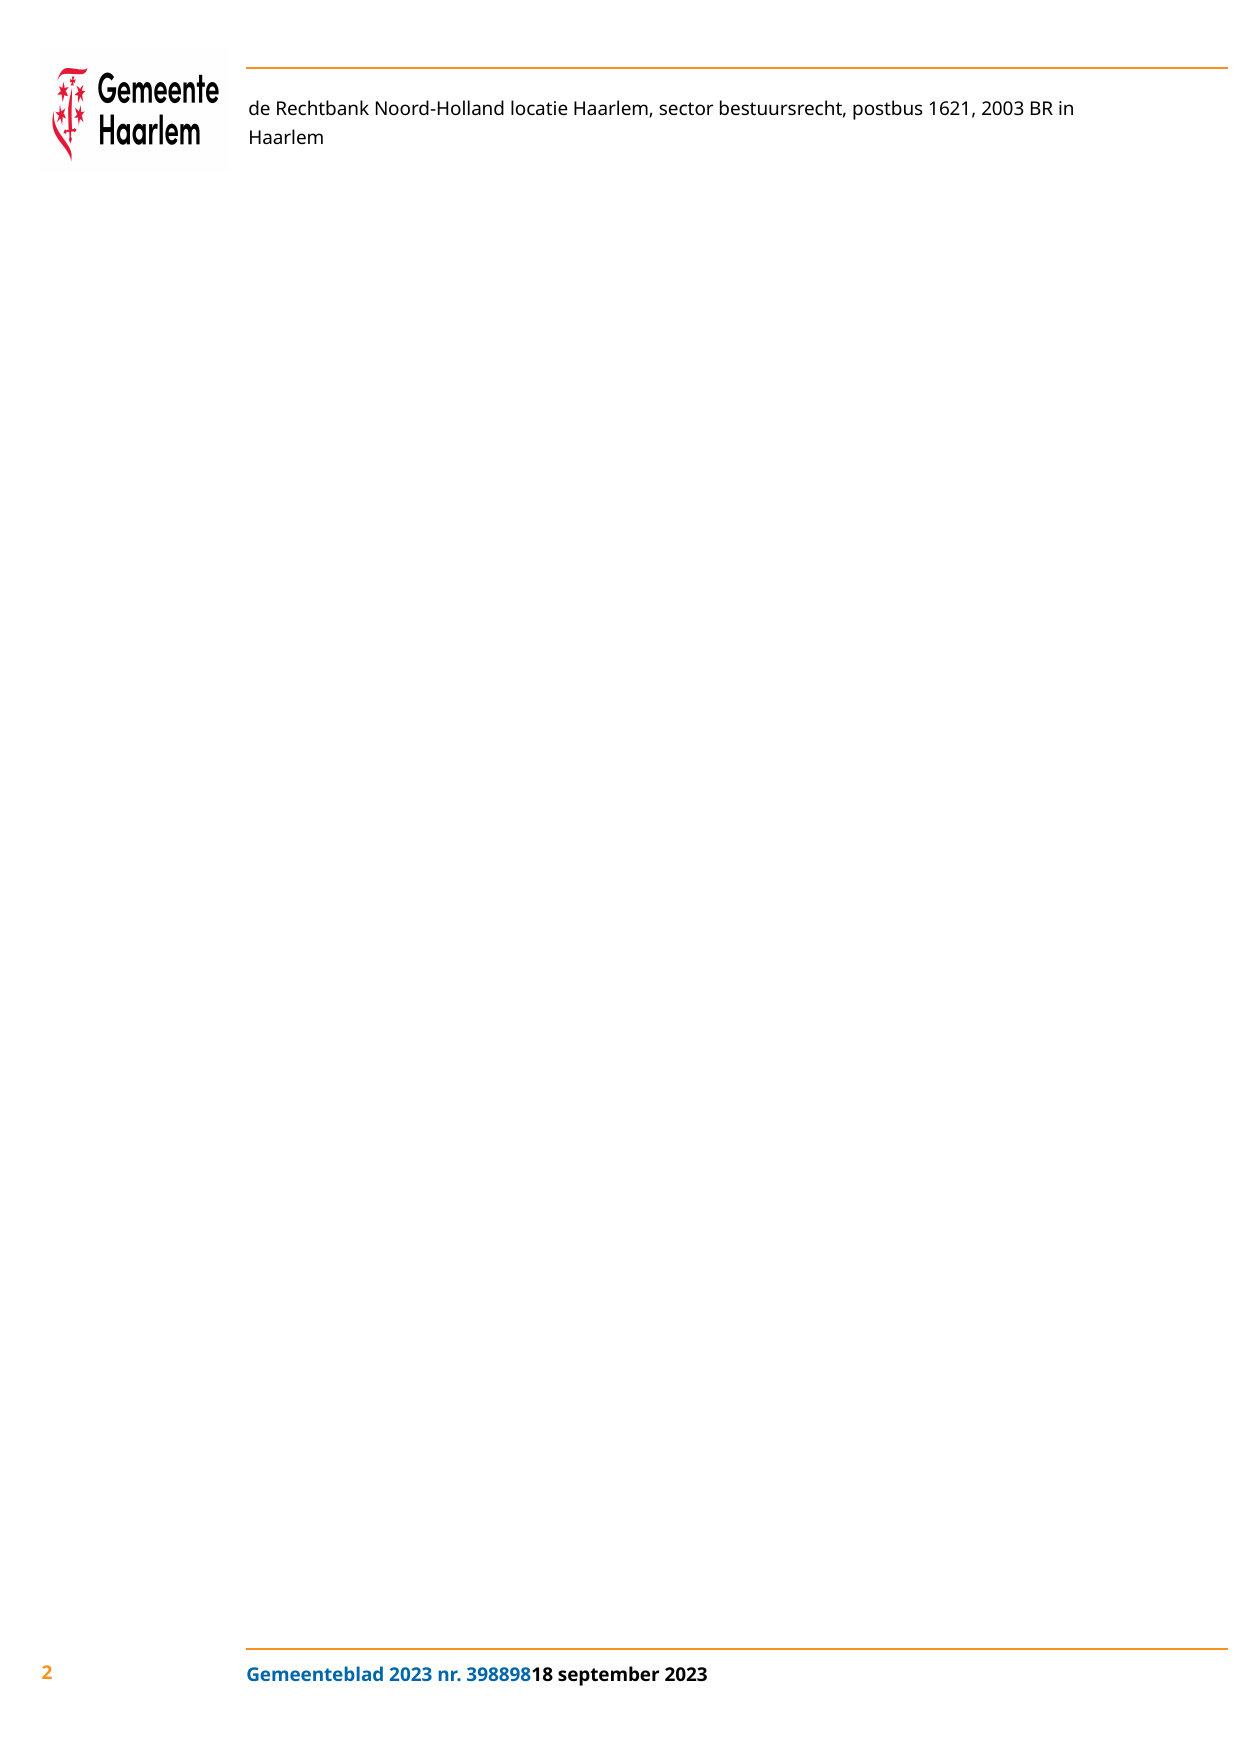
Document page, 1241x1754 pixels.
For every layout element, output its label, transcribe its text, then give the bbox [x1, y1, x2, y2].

text de Rechtbank Noord-Holland locatie Haarlem, sector bestuursrecht, postbus 1621, 2003 BR in Haarlem [248, 95, 1152, 150]
picture [41, 47, 231, 172]
